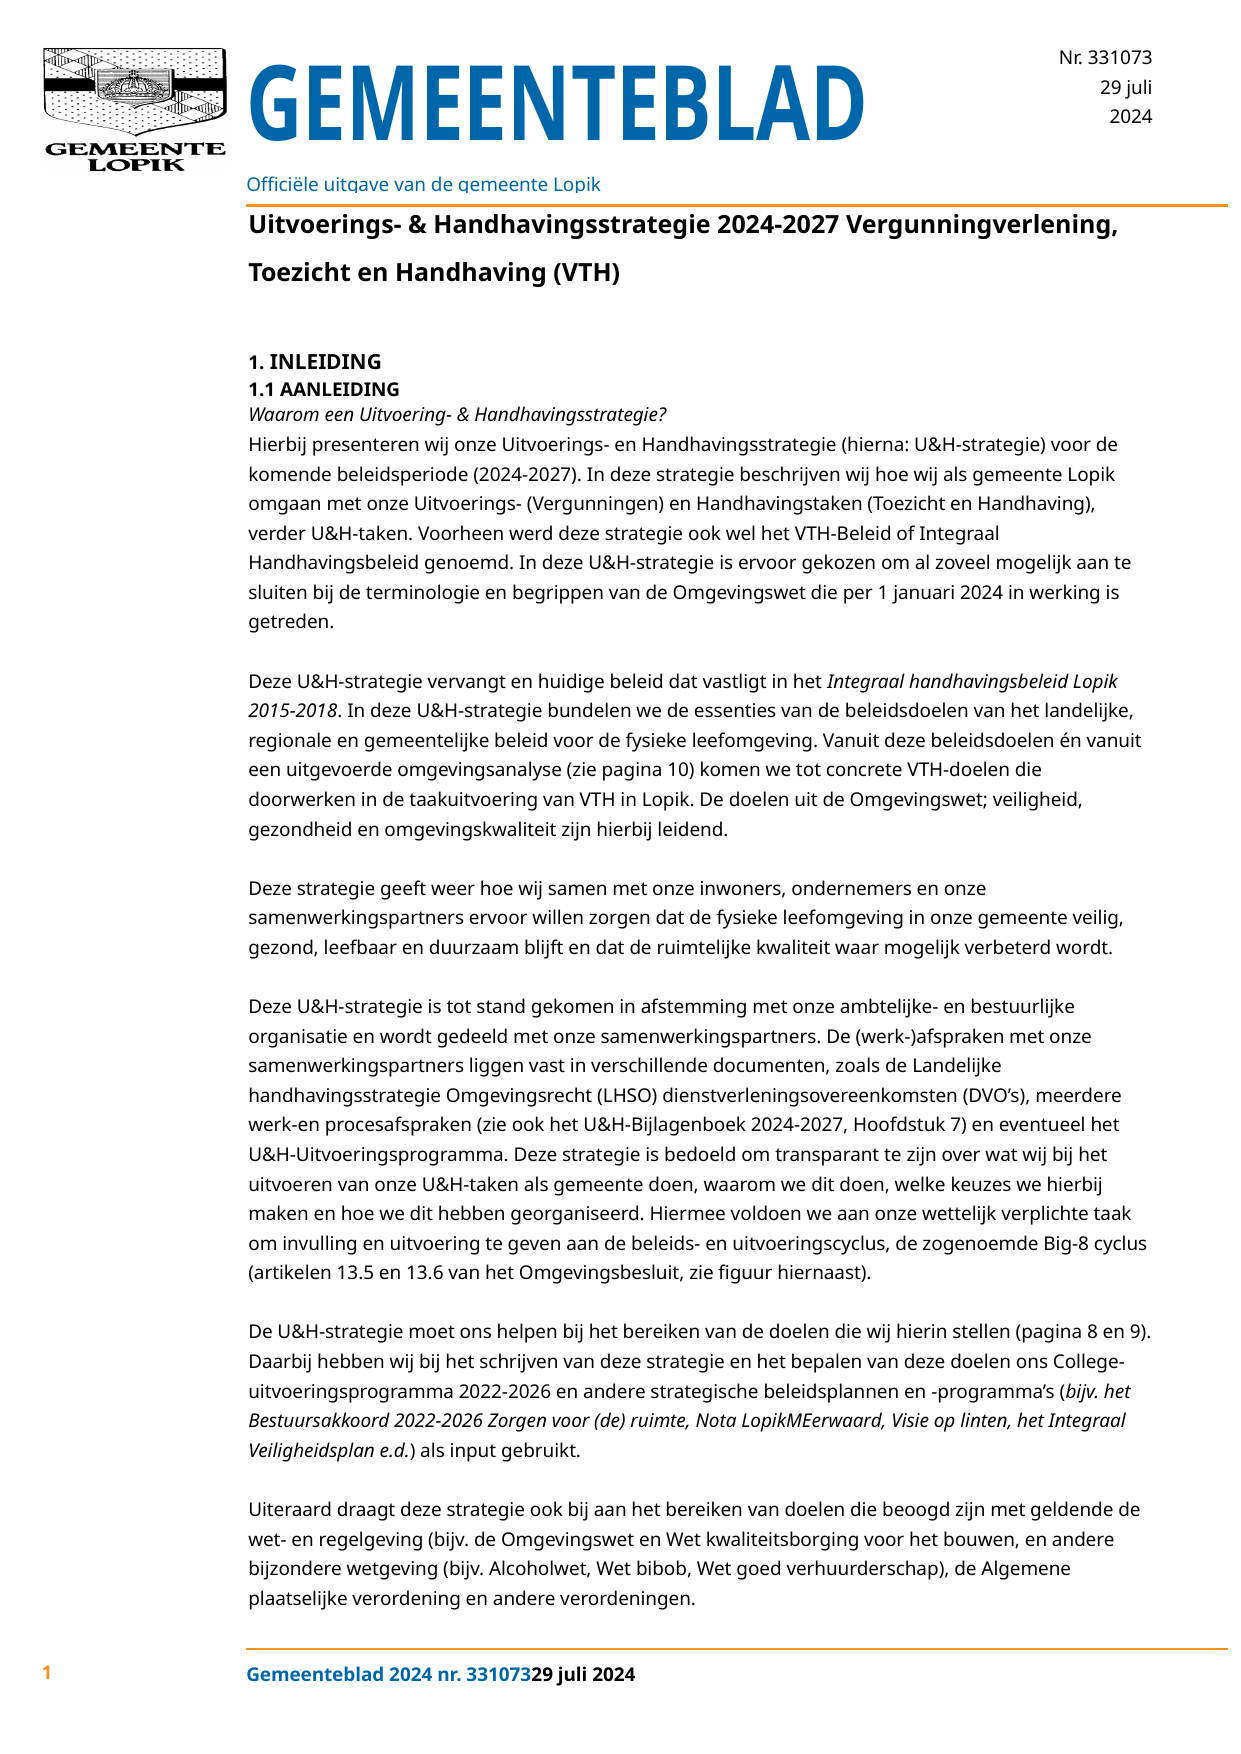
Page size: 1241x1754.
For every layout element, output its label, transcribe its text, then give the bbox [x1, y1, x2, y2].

text Deze U&H-strategie is tot stand gekomen in afstemming met onze ambtelijke- en bestuurlijke organisatie en wordt gedeeld met onze samenwerkingspartners. De (werk-)afspraken met onze samenwerkingspartners liggen vast in verschillende documenten, zoals de Landelijke handhavingsstrategie Omgevingsrecht (LHSO) dienstverleningsovereenkomsten (DVO’s), meerdere werk-en procesafspraken (zie ook het U&H-Bijlagenboek 2024-2027, Hoofdstuk 7) en eventueel het U&H-Uitvoeringsprogramma. Deze strategie is bedoeld om transparant te zijn over wat wij bij het uitvoeren van onze U&H-taken als gemeente doen, waarom we dit doen, welke keuzes we hierbij maken en hoe we dit hebben georganiseerd. Hiermee voldoen we aan onze wettelijk verplichte taak om invulling en uitvoering te geven aan de beleids- en uitvoeringscyclus, de zogenoemde Big-8 cyclus (artikelen 13.5 en 13.6 van het Omgevingsbesluit, zie figuur hiernaast). [248, 993, 1152, 1285]
text Uitvoerings- & Handhavingsstrategie 2024-2027 Vergunningverlening, Toezicht en Handhaving (VTH) [248, 207, 1152, 288]
text De U&H-strategie moet ons helpen bij het bereiken van de doelen die wij hierin stellen (pagina 8 en 9). Daarbij hebben wij bij het schrijven van deze strategie en het bepalen van deze doelen ons College-uitvoeringsprogramma 2022-2026 en andere strategische beleidsplannen en -programma’s (bijv. het Bestuursakkoord 2022-2026 Zorgen voor (de) ruimte, Nota LopikMEerwaard, Visie op linten, het Integraal Veiligheidsplan e.d.) als input gebruikt. [248, 1319, 1152, 1463]
text Deze U&H-strategie vervangt en huidige beleid dat vastligt in het Integraal handhavingsbeleid Lopik 2015-2018. In deze U&H-strategie bundelen we de essenties van de beleidsdoelen van het landelijke, regionale en gemeentelijke beleid voor de fysieke leefomgeving. Vanuit deze beleidsdoelen én vanuit een uitgevoerde omgevingsanalyse (zie pagina 10) komen we tot concrete VTH-doelen die doorwerken in de taakuitvoering van VTH in Lopik. De doelen uit de Omgevingswet; veiligheid, gezondheid en omgevingskwaliteit zijn hierbij leidend. [248, 668, 1152, 842]
text Waarom een Uitvoering- & Handhavingsstrategie? [248, 402, 1152, 427]
text Hierbij presenteren wij onze Uitvoerings- en Handhavingsstrategie (hierna: U&H-strategie) voor de komende beleidsperiode (2024-2027). In deze strategie beschrijven wij hoe wij als gemeente Lopik omgaan met onze Uitvoerings- (Vergunningen) en Handhavingstaken (Toezicht en Handhaving), verder U&H-taken. Voorheen werd deze strategie ook wel het VTH-Beleid of Integraal Handhavingsbeleid genoemd. In deze U&H-strategie is ervoor gekozen om al zoveel mogelijk aan te sluiten bij de terminologie en begrippen van de Omgevingswet die per 1 januari 2024 in werking is getreden. [248, 431, 1152, 634]
text 1. INLEIDING [248, 347, 1152, 376]
text Uiteraard draagt deze strategie ook bij aan het bereiken van doelen die beoogd zijn met geldende de wet- en regelgeving (bijv. de Omgevingswet en Wet kwaliteitsborging voor het bouwen, en andere bijzondere wetgeving (bijv. Alcoholwet, Wet bibob, Wet goed verhuurderschap), de Algemene plaatselijke verordening en andere verordeningen. [248, 1496, 1152, 1611]
picture [41, 47, 231, 172]
text Deze strategie geeft weer hoe wij samen met onze inwoners, ondernemers en onze samenwerkingspartners ervoor willen zorgen dat de fysieke leefomgeving in onze gemeente veilig, gezond, leefbaar en duurzaam blijft en dat de ruimtelijke kwaliteit waar mogelijk verbeterd wordt. [248, 875, 1152, 960]
text 1.1 AANLEIDING [248, 376, 1152, 402]
